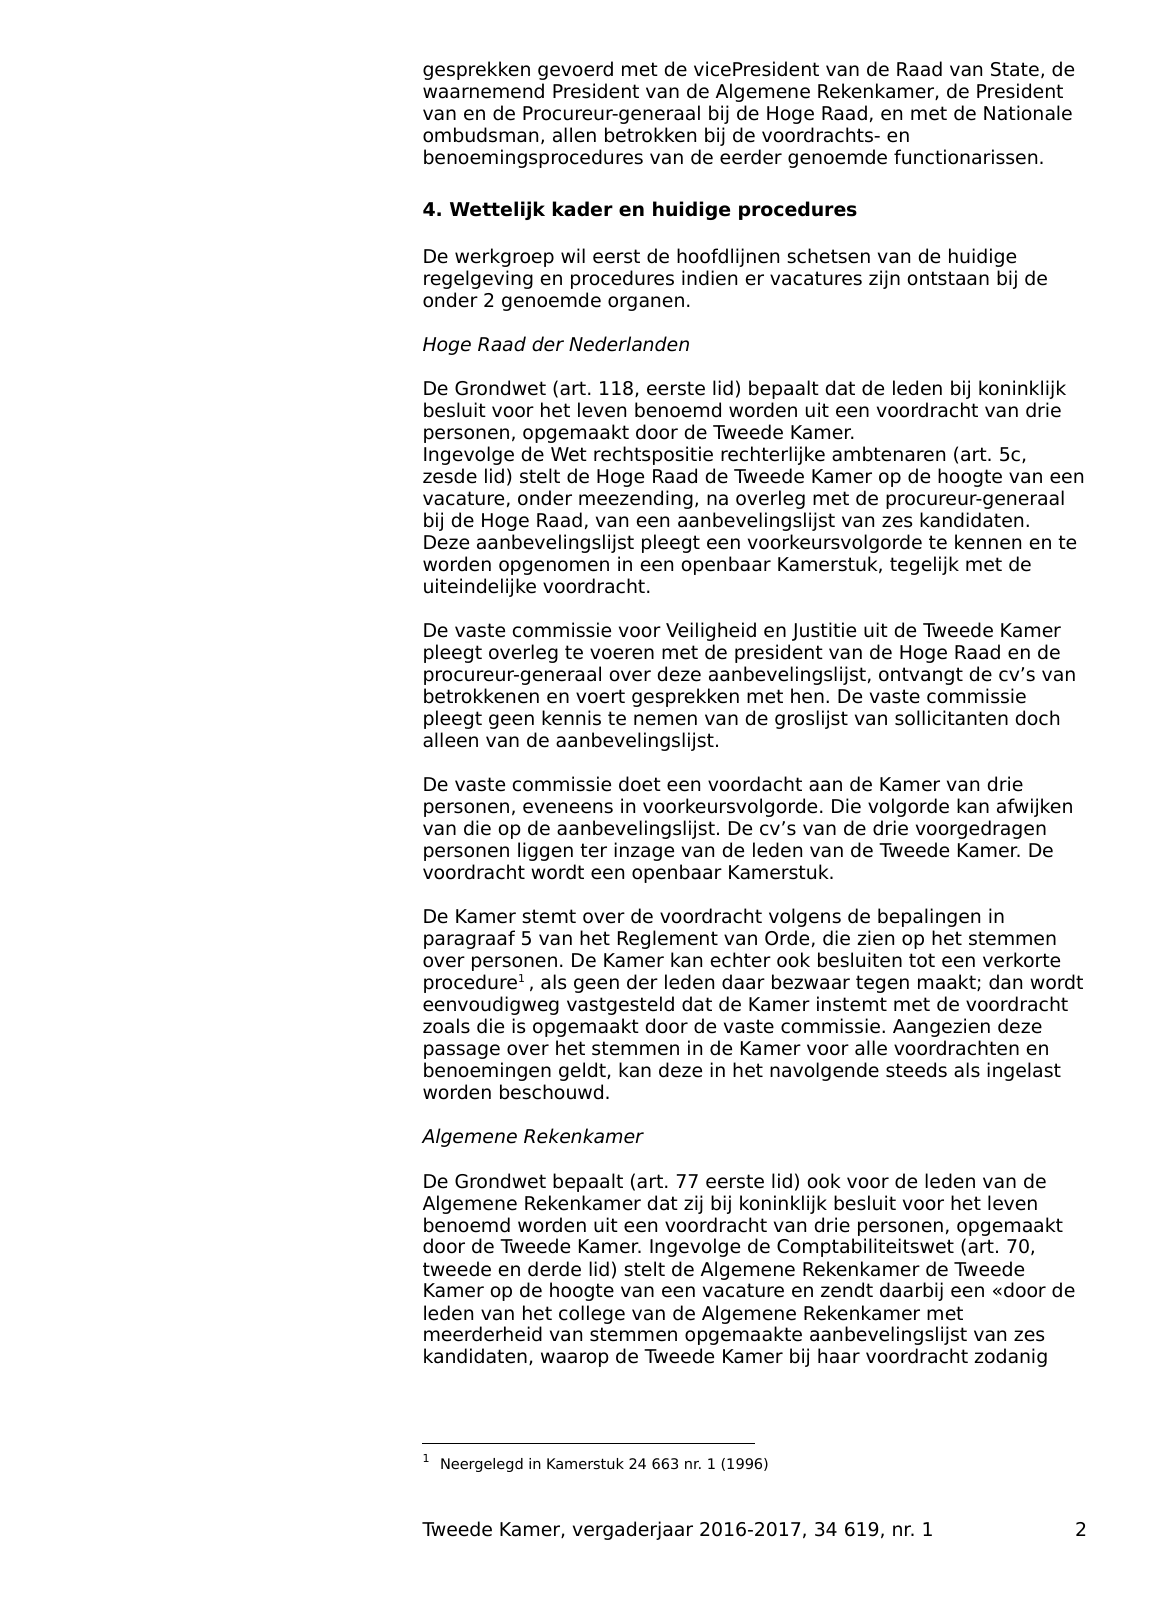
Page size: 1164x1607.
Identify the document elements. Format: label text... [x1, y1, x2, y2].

text Neergelegd in Kamerstuk 24 663 nr. 1 (1996) [422, 1452, 1087, 1474]
text gesprekken gevoerd met de vicePresident van de Raad van State, de waarnemend President van de Algemene Rekenkamer, de President van en de Procureur-generaal bij de Hoge Raad, en met de Nationale ombudsman, allen betrokken bij de voordrachts- en benoemingsprocedures van de eerder genoemde functionarissen. [422, 59, 1087, 169]
text De Grondwet bepaalt (art. 77 eerste lid) ook voor de leden van de Algemene Rekenkamer dat zij bij koninklijk besluit voor het leven benoemd worden uit een voordracht van drie personen, opgemaakt door de Tweede Kamer. Ingevolge de Comptabiliteitswet (art. 70, tweede en derde lid) stelt de Algemene Rekenkamer de Tweede Kamer op de hoogte van een vacature en zendt daarbij een «door de leden van het college van de Algemene Rekenkamer met meerderheid van stemmen opgemaakte aanbevelingslijst van zes kandidaten, waarop de Tweede Kamer bij haar voordracht zodanig [422, 1171, 1087, 1368]
text Deze aanbevelingslijst pleegt een voorkeursvolgorde te kennen en te worden opgenomen in een openbaar Kamerstuk, tegelijk met de uiteindelijke voordracht. [422, 532, 1087, 598]
text De Grondwet (art. 118, eerste lid) bepaalt dat de leden bij koninklijk besluit voor het leven benoemd worden uit een voordracht van drie personen, opgemaakt door de Tweede Kamer. [422, 378, 1087, 444]
text De vaste commissie voor Veiligheid en Justitie uit de Tweede Kamer pleegt overleg te voeren met de president van de Hoge Raad en de procureur-generaal over deze aanbevelingslijst, ontvangt de cv’s van betrokkenen en voert gesprekken met hen. De vaste commissie pleegt geen kennis te nemen van de groslijst van sollicitanten doch alleen van de aanbevelingslijst. [422, 620, 1087, 752]
subtitle 4. Wettelijk kader en huidige procedures [422, 199, 1087, 221]
text De werkgroep wil eerst de hoofdlijnen schetsen van de huidige regelgeving en procedures indien er vacatures zijn ontstaan bij de onder 2 genoemde organen. [422, 246, 1087, 312]
subtitle Hoge Raad der Nederlanden [422, 334, 1087, 356]
text De vaste commissie doet een voordacht aan de Kamer van drie personen, eveneens in voorkeursvolgorde. Die volgorde kan afwijken van die op de aanbevelingslijst. De cv’s van de drie voorgedragen personen liggen ter inzage van de leden van de Tweede Kamer. De voordracht wordt een openbaar Kamerstuk. [422, 774, 1087, 884]
text De Kamer stemt over de voordracht volgens de bepalingen in paragraaf 5 van het Reglement van Orde, die zien op het stemmen over personen. De Kamer kan echter ook besluiten tot een verkorte procedure, als geen der leden daar bezwaar tegen maakt; dan wordt eenvoudigweg vastgesteld dat de Kamer instemt met de voordracht zoals die is opgemaakt door de vaste commissie. Aangezien deze passage over het stemmen in de Kamer voor alle voordrachten en benoemingen geldt, kan deze in het navolgende steeds als ingelast worden beschouwd. [422, 906, 1087, 1104]
text Ingevolge de Wet rechtspositie rechterlijke ambtenaren (art. 5c, zesde lid) stelt de Hoge Raad de Tweede Kamer op de hoogte van een vacature, onder meezending, na overleg met de procureur-generaal bij de Hoge Raad, van een aanbevelingslijst van zes kandidaten. [422, 444, 1087, 532]
subtitle Algemene Rekenkamer [422, 1126, 1087, 1148]
